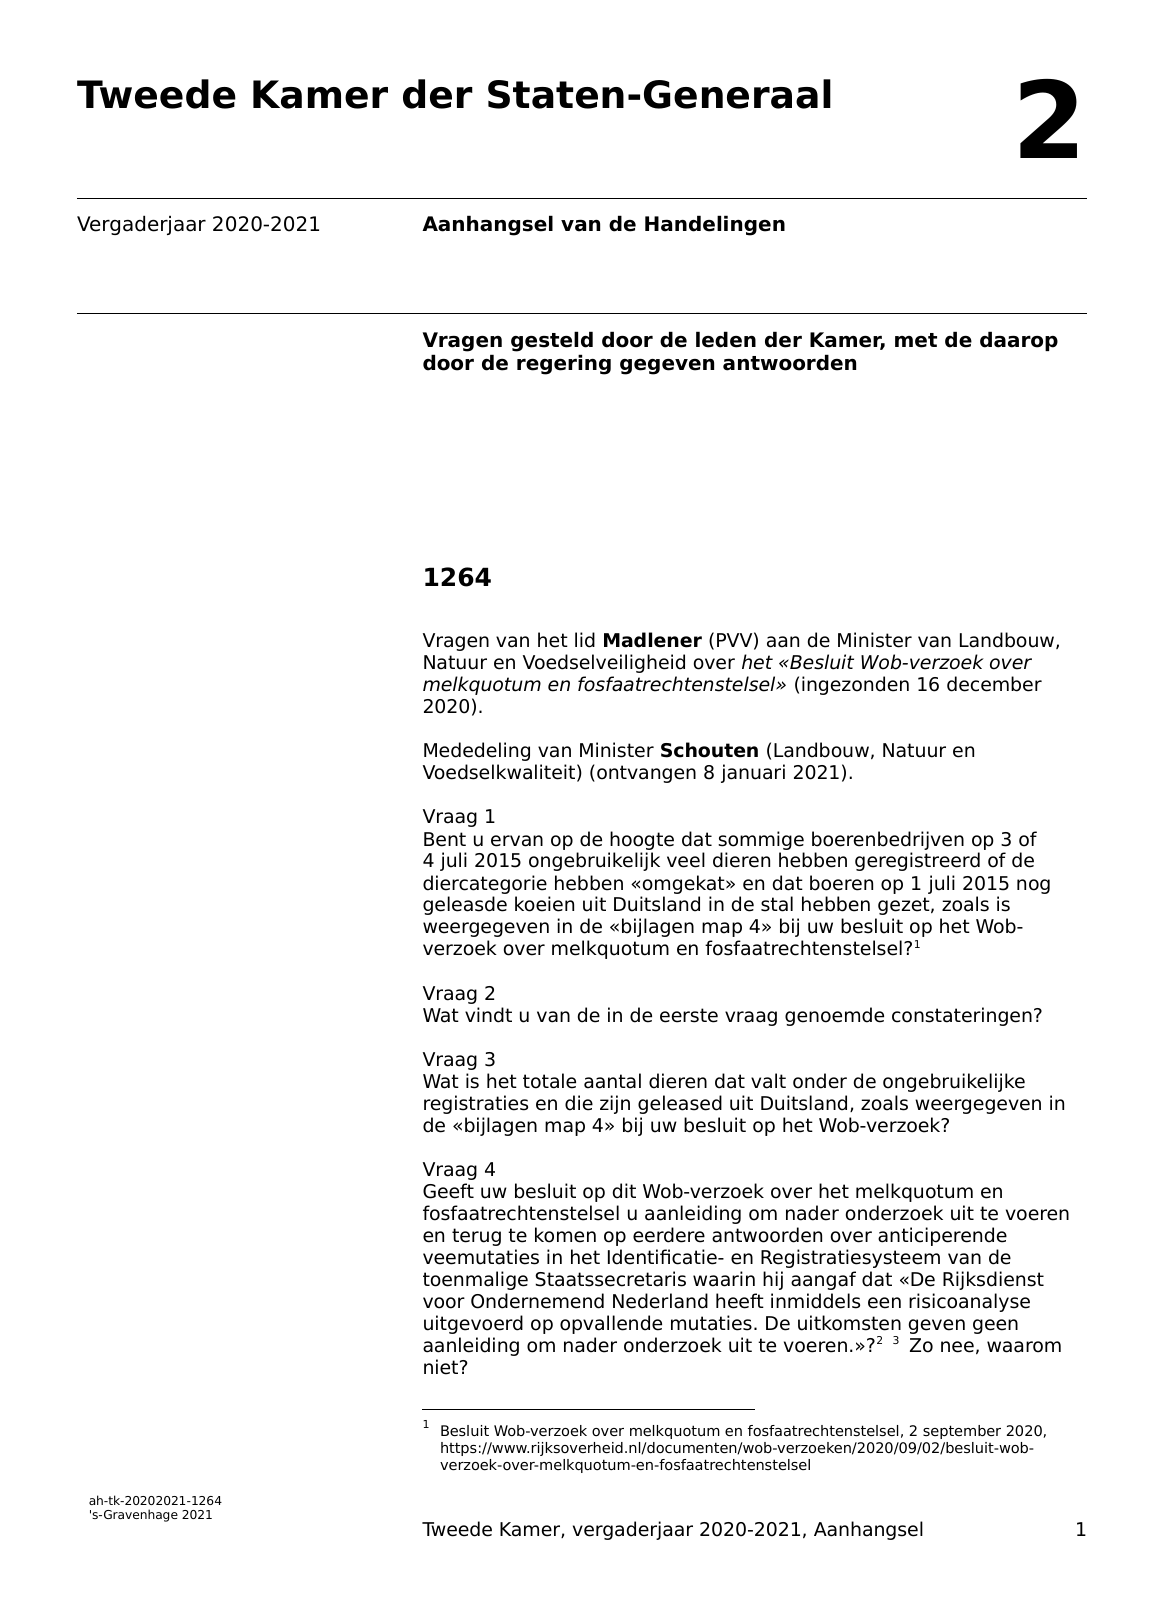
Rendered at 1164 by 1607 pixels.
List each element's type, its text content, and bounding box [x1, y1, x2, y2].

text Vragen van het lid Madlener (PVV) aan de Minister van Landbouw, Natuur en Voedselveiligheid over het «Besluit Wob-verzoek over melkquotum en fosfaatrechtenstelsel» (ingezonden 16 december 2020). [422, 630, 1087, 718]
table_cell Aanhangsel van de Handelingen [422, 199, 1087, 313]
table_header Tweede Kamer der Staten-Generaal [77, 59, 886, 198]
table_cell [77, 314, 422, 375]
text Besluit Wob-verzoek over melkquotum en fosfaatrechtenstelsel, 2 september 2020, https://www.rijksoverheid.nl/documenten/wob-verzoeken/2020/09/02/besluit-wob-verzoek-over-melkquotum-en-fosfaatrechtenstelsel [422, 1418, 1087, 1474]
text Wat is het totale aantal dieren dat valt onder de ongebruikelijke registraties en die zijn geleased uit Duitsland, zoals weergegeven in de «bijlagen map 4» bij uw besluit op het Wob-verzoek? [422, 1071, 1087, 1137]
text Mededeling van Minister Schouten (Landbouw, Natuur en Voedselkwaliteit) (ontvangen 8 januari 2021). [422, 740, 1087, 784]
text Vraag 4 [422, 1159, 1087, 1181]
text 's-Gravenhage 2021 [88, 1508, 323, 1522]
text Vraag 1 [422, 806, 1087, 828]
text 1264 [422, 563, 1087, 592]
table_header 2 [886, 59, 1087, 198]
text Vraag 3 [422, 1049, 1087, 1071]
text Bent u ervan op de hoogte dat sommige boerenbedrijven op 3 of 4 juli 2015 ongebruikelijk veel dieren hebben geregistreerd of de diercategorie hebben «omgekat» en dat boeren op 1 juli 2015 nog geleasde koeien uit Duitsland in de stal hebben gezet, zoals is weergegeven in de «bijlagen map 4» bij uw besluit op het Wob-verzoek over melkquotum en fosfaatrechtenstelsel? [422, 828, 1087, 960]
text ah-tk-20202021-1264 [88, 1494, 323, 1508]
text Vraag 2 [422, 982, 1087, 1004]
text Wat vindt u van de in de eerste vraag genoemde constateringen? [422, 1004, 1087, 1026]
table_cell Vragen gesteld door de leden der Kamer, met de daarop door de regering gegeven antwoorden [422, 314, 1087, 375]
table_cell Vergaderjaar 2020-2021 [77, 199, 422, 313]
text Geeft uw besluit op dit Wob-verzoek over het melkquotum en fosfaatrechtenstelsel u aanleiding om nader onderzoek uit te voeren en terug te komen op eerdere antwoorden over anticiperende veemutaties in het Identificatie- en Registratiesysteem van de toenmalige Staatssecretaris waarin hij aangaf dat «De Rijksdienst voor Ondernemend Nederland heeft inmiddels een risicoanalyse uitgevoerd op opvallende mutaties. De uitkomsten geven geen aanleiding om nader onderzoek uit te voeren.»? Zo nee, waarom niet? [422, 1181, 1087, 1378]
